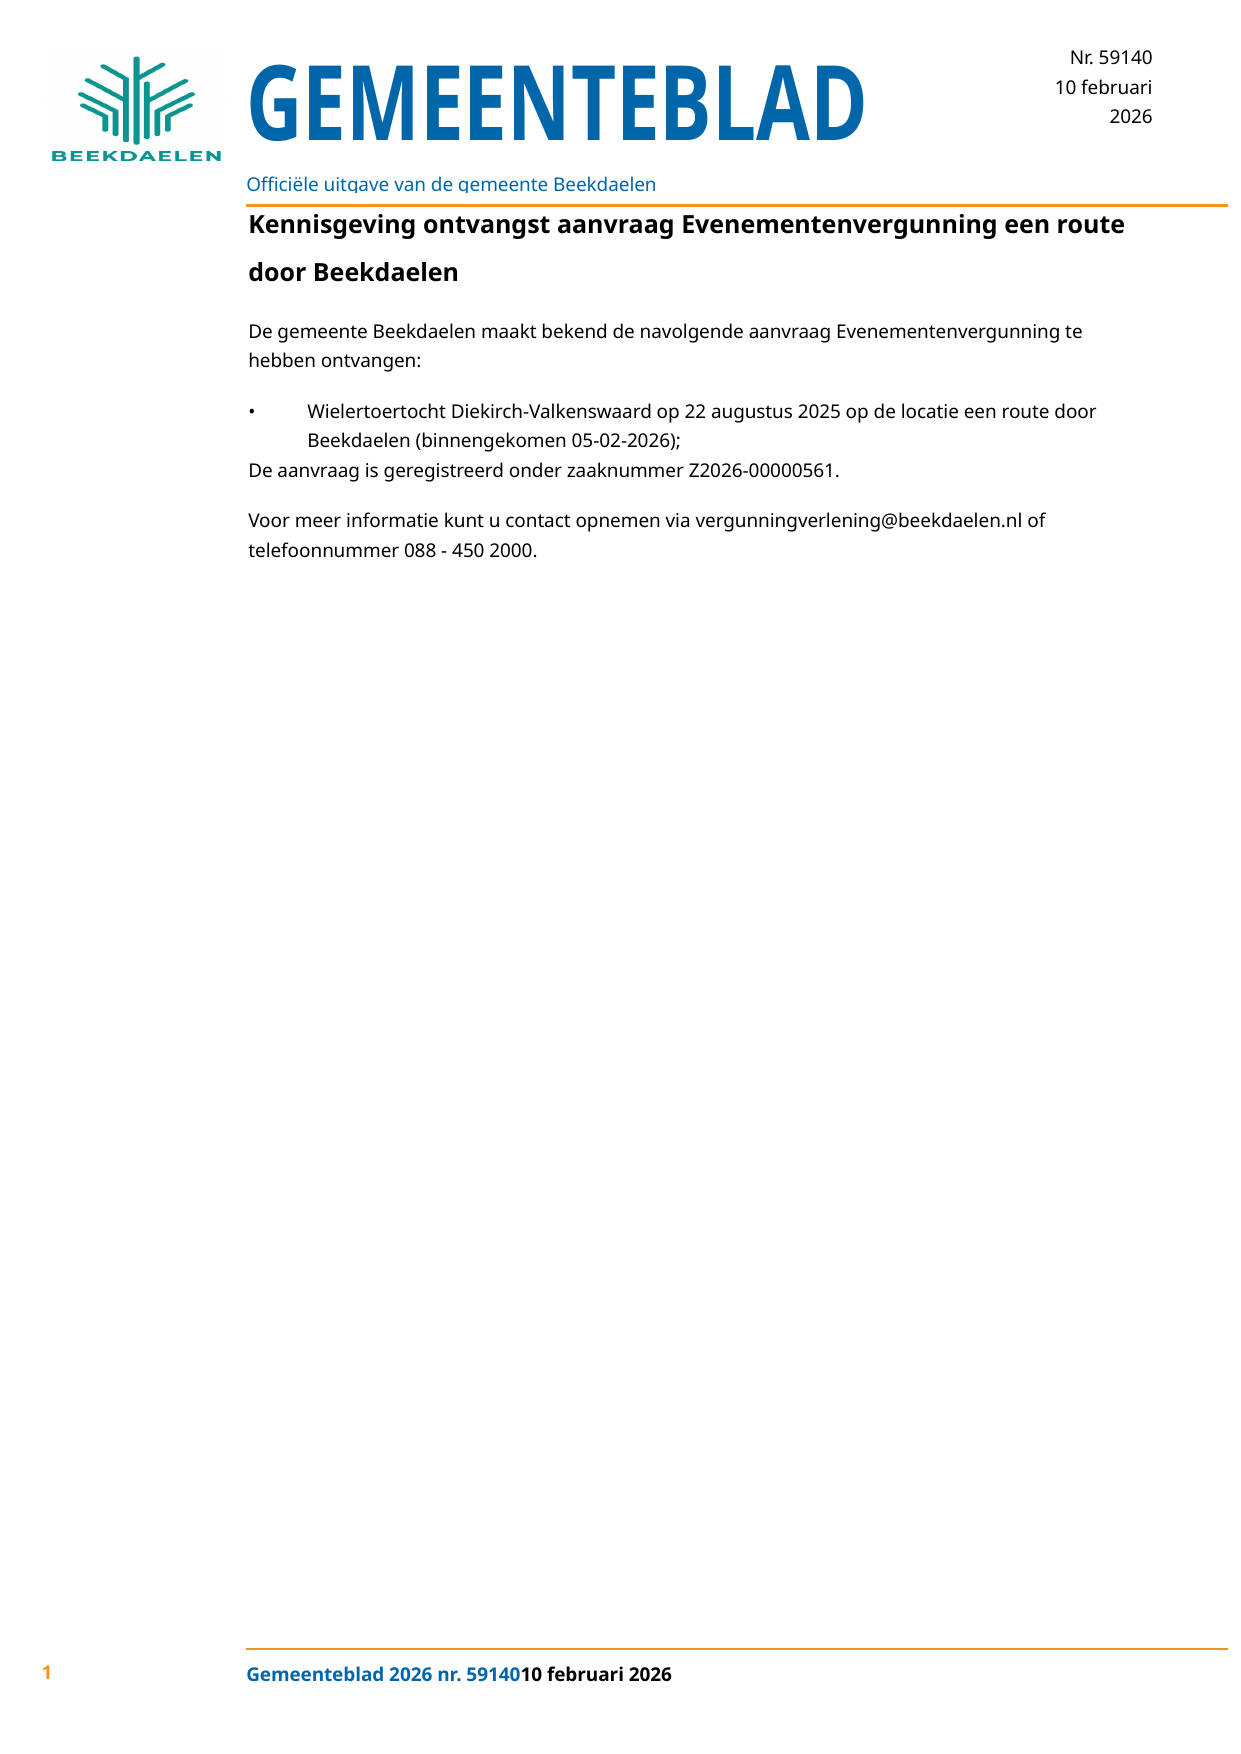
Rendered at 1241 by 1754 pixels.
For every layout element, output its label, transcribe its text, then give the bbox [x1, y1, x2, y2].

text De gemeente Beekdaelen maakt bekend de navolgende aanvraag Evenementenvergunning te hebben ontvangen: [248, 318, 1152, 373]
text Kennisgeving ontvangst aanvraag Evenementenvergunning een route door Beekdaelen [248, 207, 1152, 288]
text Voor meer informatie kunt u contact opnemen via vergunningverlening@beekdaelen.nl of telefoonnummer 088 - 450 2000. [248, 507, 1152, 563]
list Wielertoertocht Diekirch-Valkenswaard op 22 augustus 2025 op de locatie een route door Beekdaelen (binnengekomen 05-02-2026); [248, 398, 1152, 453]
picture [41, 47, 231, 172]
text De aanvraag is geregistreerd onder zaaknummer Z2026-00000561. [248, 457, 1152, 483]
